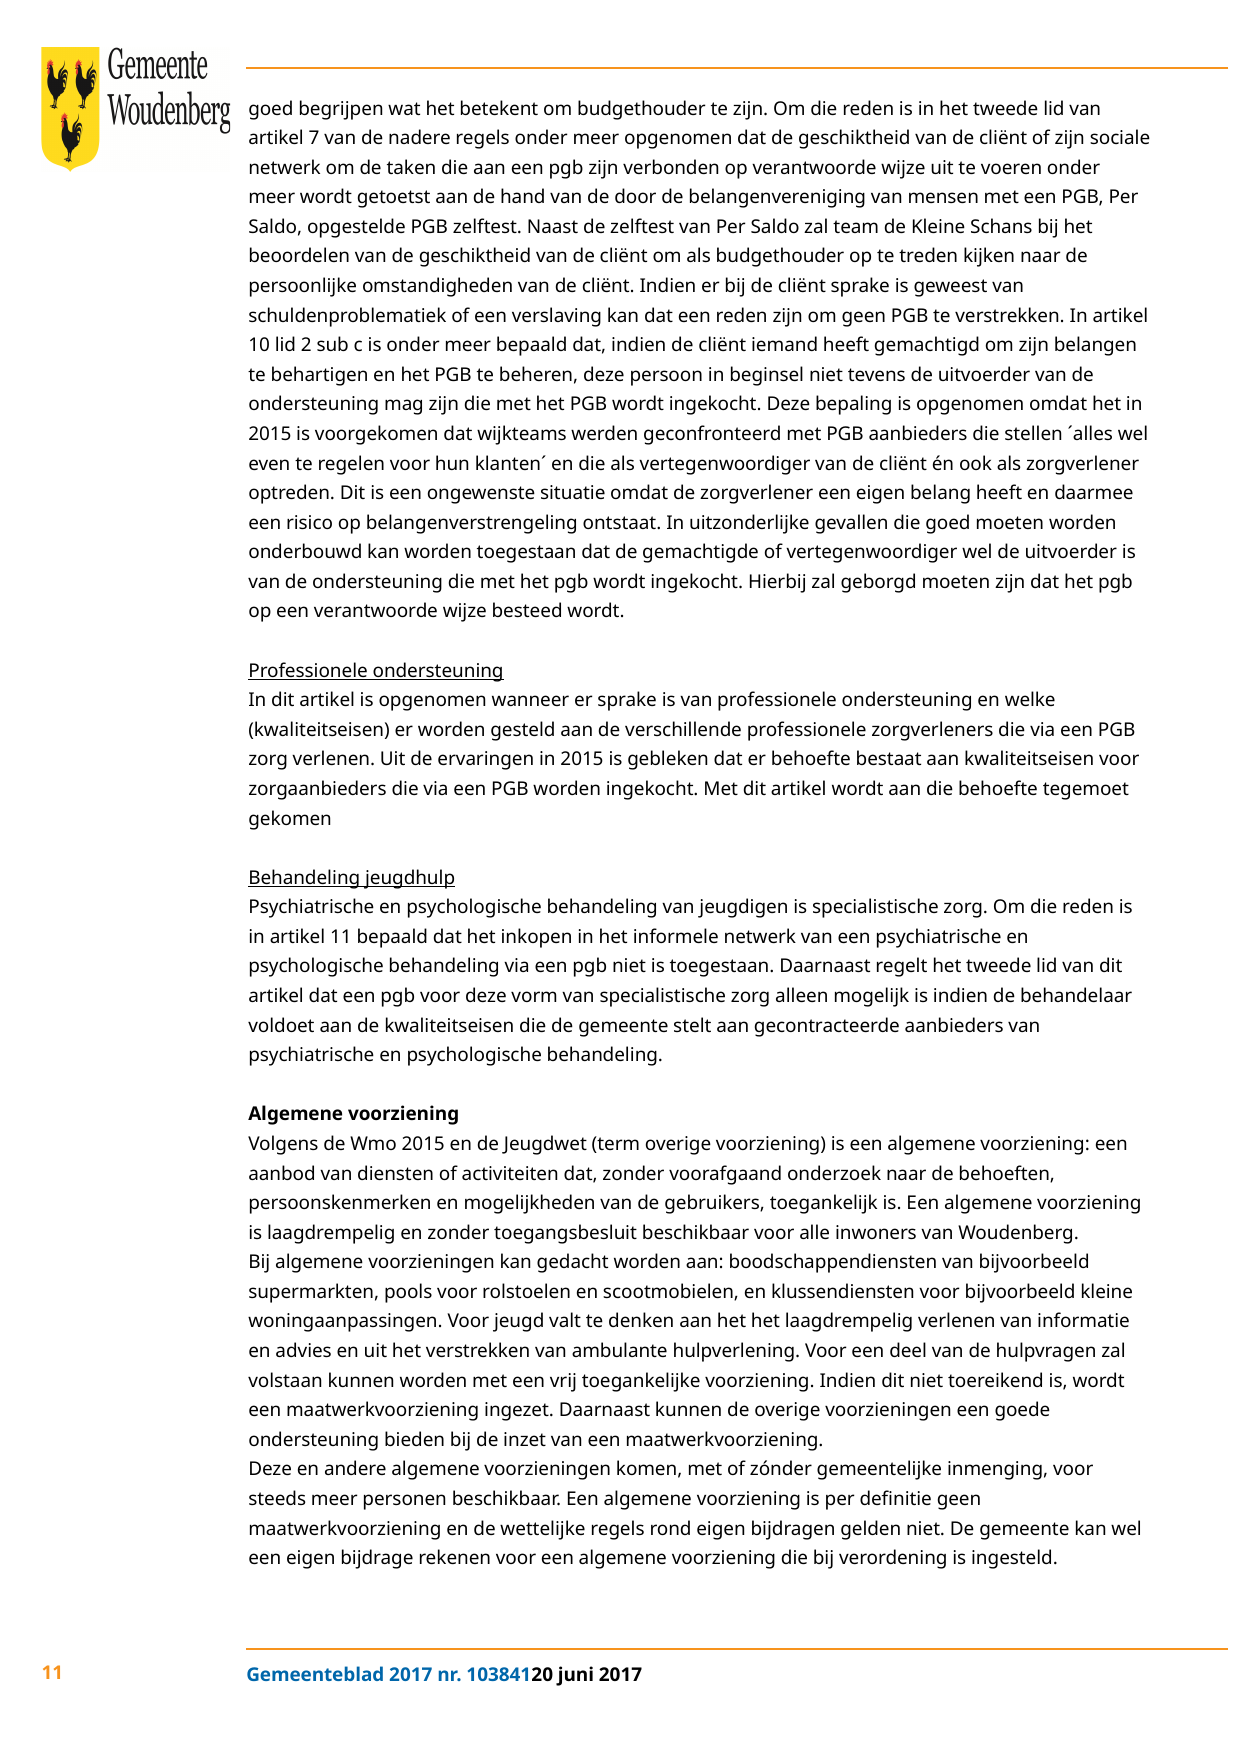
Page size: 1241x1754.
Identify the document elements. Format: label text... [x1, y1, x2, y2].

text Behandeling jeugdhulp [248, 864, 1152, 890]
text In dit artikel is opgenomen wanneer er sprake is van professionele ondersteuning en welke (kwaliteitseisen) er worden gesteld aan de verschillende professionele zorgverleners die via een PGB zorg verlenen. Uit de ervaringen in 2015 is gebleken dat er behoefte bestaat aan kwaliteitseisen voor zorgaanbieders die via een PGB worden ingekocht. Met dit artikel wordt aan die behoefte tegemoet gekomen [248, 686, 1152, 831]
text Volgens de Wmo 2015 en de Jeugdwet (term overige voorziening) is een algemene voorziening: een aanbod van diensten of activiteiten dat, zonder voorafgaand onderzoek naar de behoeften, persoonskenmerken en mogelijkheden van de gebruikers, toegankelijk is. Een algemene voorziening is laagdrempelig en zonder toegangsbesluit beschikbaar voor alle inwoners van Woudenberg. [248, 1130, 1152, 1245]
text Algemene voorziening [248, 1101, 1152, 1126]
text goed begrijpen wat het betekent om budgethouder te zijn. Om die reden is in het tweede lid van artikel 7 van de nadere regels onder meer opgenomen dat de geschiktheid van de cliënt of zijn sociale netwerk om de taken die aan een pgb zijn verbonden op verantwoorde wijze uit te voeren onder meer wordt getoetst aan de hand van de door de belangenvereniging van mensen met een PGB, Per Saldo, opgestelde PGB zelftest. Naast de zelftest van Per Saldo zal team de Kleine Schans bij het beoordelen van de geschiktheid van de cliënt om als budgethouder op te treden kijken naar de persoonlijke omstandigheden van de cliënt. Indien er bij de cliënt sprake is geweest van schuldenproblematiek of een verslaving kan dat een reden zijn om geen PGB te verstrekken. In artikel 10 lid 2 sub c is onder meer bepaald dat, indien de cliënt iemand heeft gemachtigd om zijn belangen te behartigen en het PGB te beheren, deze persoon in beginsel niet tevens de uitvoerder van de ondersteuning mag zijn die met het PGB wordt ingekocht. Deze bepaling is opgenomen omdat het in 2015 is voorgekomen dat wijkteams werden geconfronteerd met PGB aanbieders die stellen ´alles wel even te regelen voor hun klanten´ en die als vertegenwoordiger van de cliënt én ook als zorgverlener optreden. Dit is een ongewenste situatie omdat de zorgverlener een eigen belang heeft en daarmee een risico op belangenverstrengeling ontstaat. In uitzonderlijke gevallen die goed moeten worden onderbouwd kan worden toegestaan dat de gemachtigde of vertegenwoordiger wel de uitvoerder is van de ondersteuning die met het pgb wordt ingekocht. Hierbij zal geborgd moeten zijn dat het pgb op een verantwoorde wijze besteed wordt. [248, 95, 1152, 623]
picture [41, 47, 231, 172]
text Bij algemene voorzieningen kan gedacht worden aan: boodschappendiensten van bijvoorbeeld supermarkten, pools voor rolstoelen en scootmobielen, en klussendiensten voor bijvoorbeeld kleine woningaanpassingen. Voor jeugd valt te denken aan het het laagdrempelig verlenen van informatie en advies en uit het verstrekken van ambulante hulpverlening. Voor een deel van de hulpvragen zal volstaan kunnen worden met een vrij toegankelijke voorziening. Indien dit niet toereikend is, wordt een maatwerkvoorziening ingezet. Daarnaast kunnen de overige voorzieningen een goede ondersteuning bieden bij de inzet van een maatwerkvoorziening. [248, 1248, 1152, 1452]
text Professionele ondersteuning [248, 657, 1152, 683]
text Deze en andere algemene voorzieningen komen, met of zónder gemeentelijke inmenging, voor steeds meer personen beschikbaar. Een algemene voorziening is per definitie geen maatwerkvoorziening en de wettelijke regels rond eigen bijdragen gelden niet. De gemeente kan wel een eigen bijdrage rekenen voor een algemene voorziening die bij verordening is ingesteld. [248, 1456, 1152, 1570]
text Psychiatrische en psychologische behandeling van jeugdigen is specialistische zorg. Om die reden is in artikel 11 bepaald dat het inkopen in het informele netwerk van een psychiatrische en psychologische behandeling via een pgb niet is toegestaan. Daarnaast regelt het tweede lid van dit artikel dat een pgb voor deze vorm van specialistische zorg alleen mogelijk is indien de behandelaar voldoet aan de kwaliteitseisen die de gemeente stelt aan gecontracteerde aanbieders van psychiatrische en psychologische behandeling. [248, 893, 1152, 1067]
